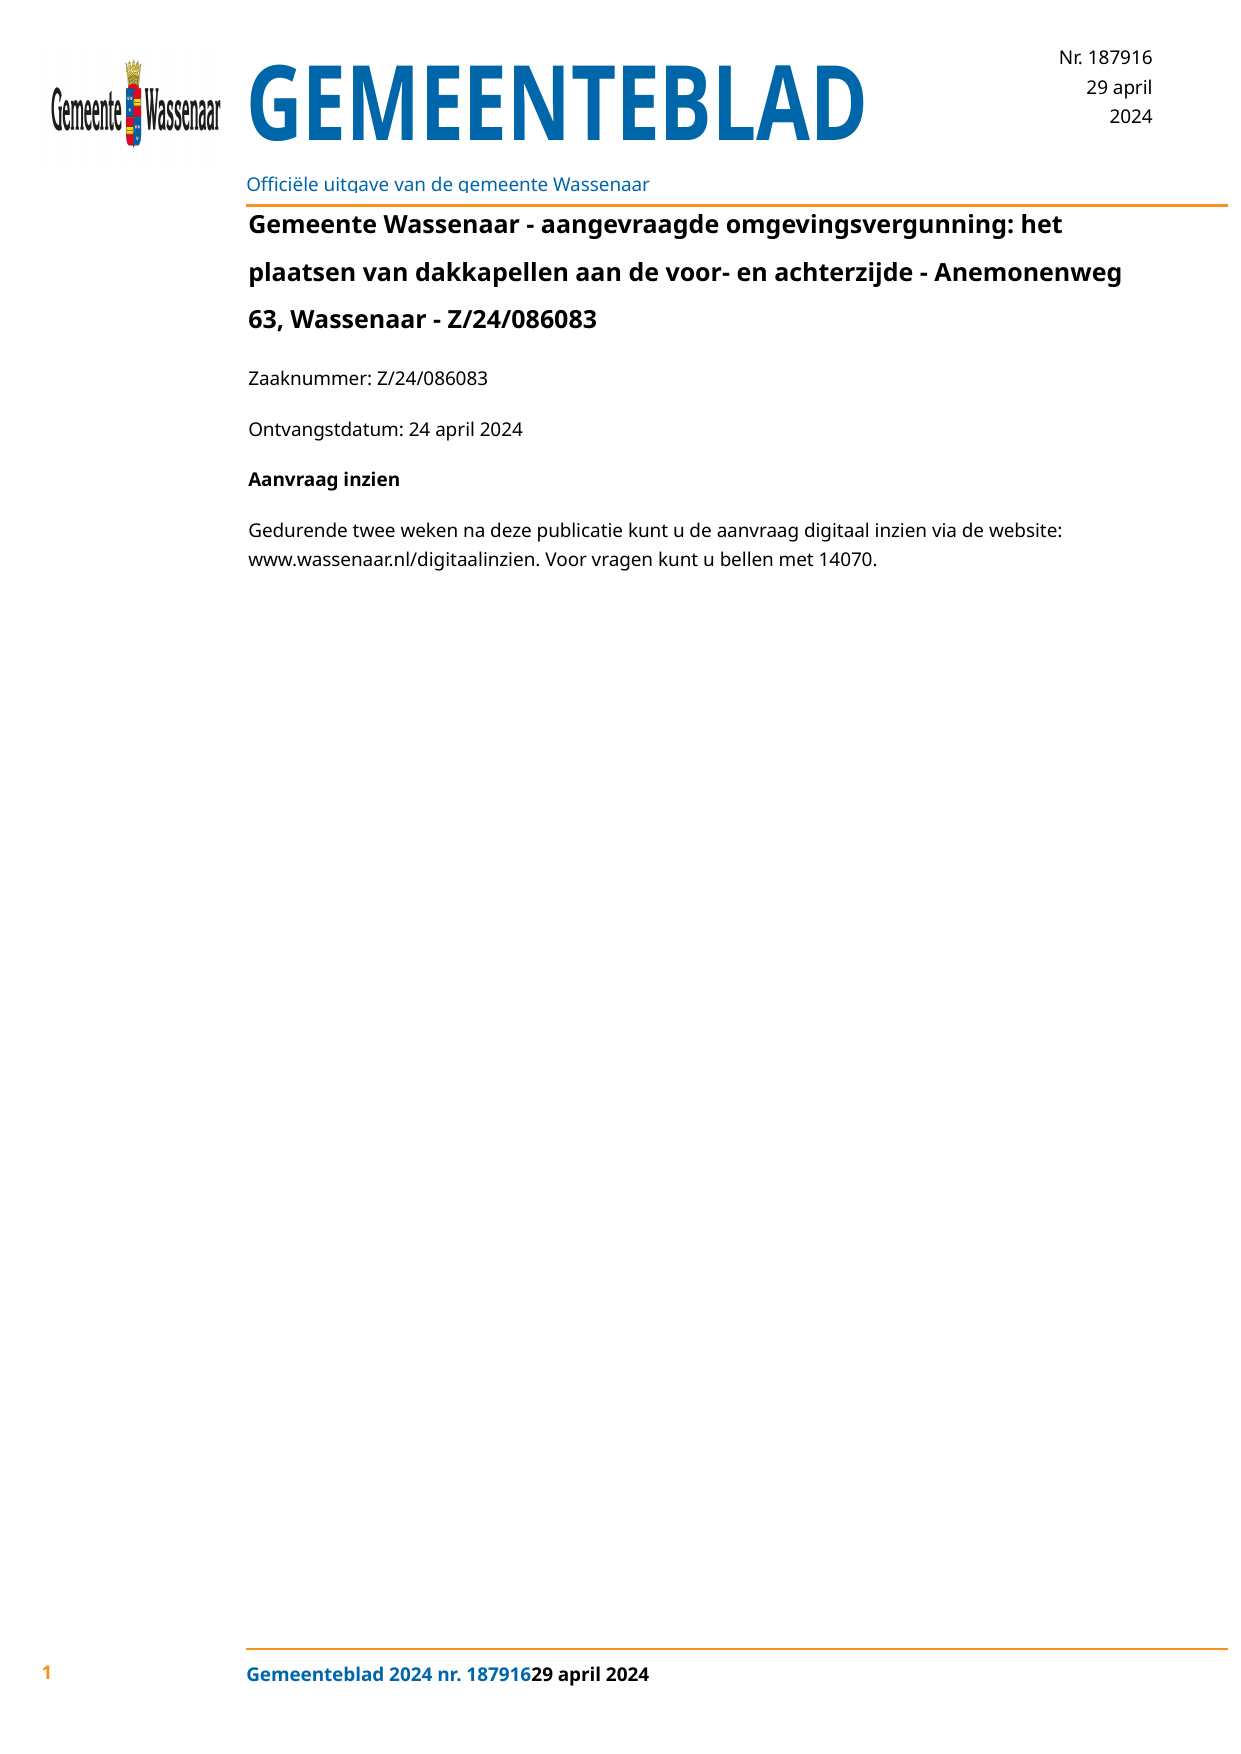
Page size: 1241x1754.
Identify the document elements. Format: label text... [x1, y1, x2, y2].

text Ontvangstdatum: 24 april 2024 [248, 416, 1152, 442]
text Gemeente Wassenaar - aangevraagde omgevingsvergunning: het plaatsen van dakkapellen aan de voor- en achterzijde - Anemonenweg 63, Wassenaar - Z/24/086083 [248, 207, 1152, 336]
picture [41, 47, 231, 172]
text Aanvraag inzien [248, 466, 1152, 492]
text Zaaknummer: Z/24/086083 [248, 366, 1152, 391]
text Gedurende twee weken na deze publicatie kunt u de aanvraag digitaal inzien via de website: www.wassenaar.nl/digitaalinzien. Voor vragen kunt u bellen met 14070. [248, 517, 1152, 572]
